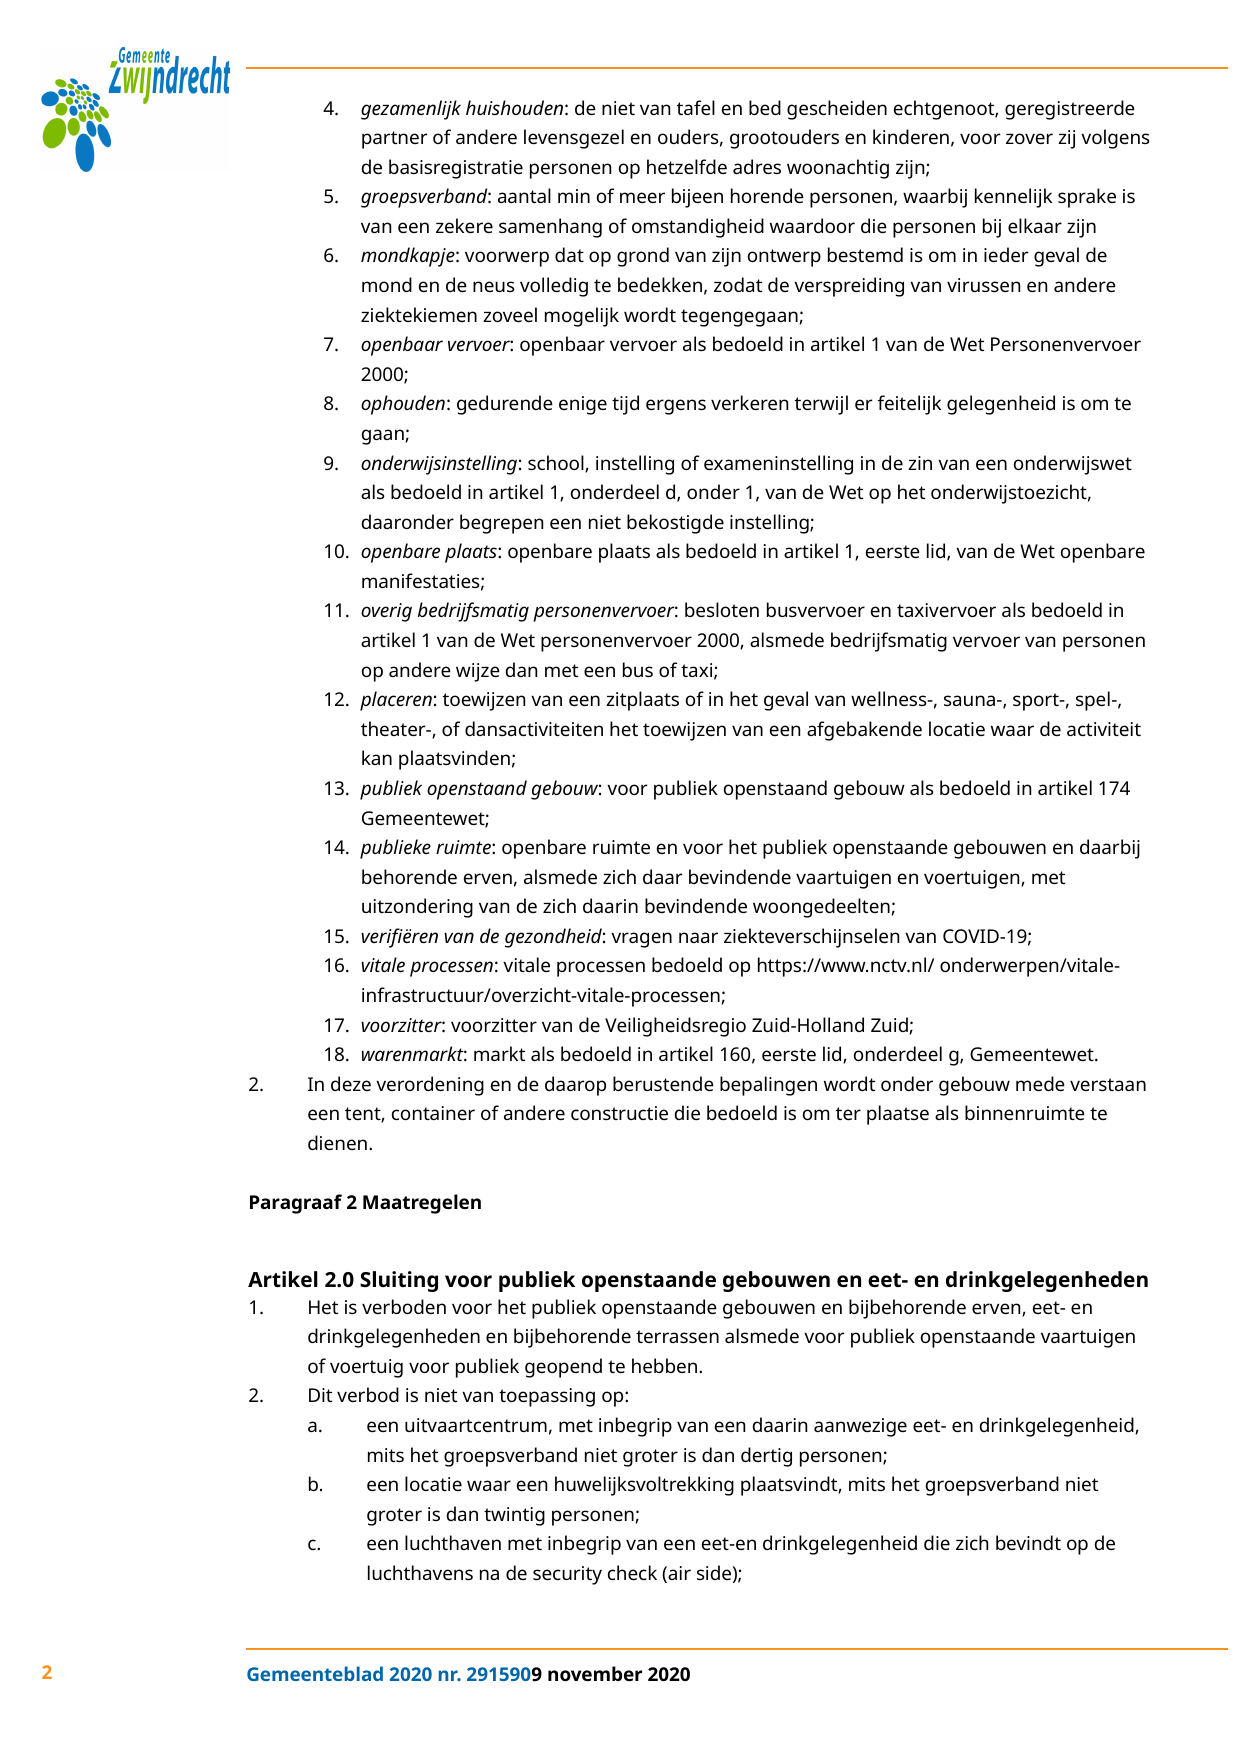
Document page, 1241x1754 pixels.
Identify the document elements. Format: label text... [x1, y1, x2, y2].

list een uitvaartcentrum, met inbegrip van een daarin aanwezige eet- en drinkgelegenheid, mits het groepsverband niet groter is dan dertig personen; [307, 1412, 1152, 1468]
list openbare plaats: openbare plaats als bedoeld in artikel 1, eerste lid, van de Wet openbare manifestaties; [323, 538, 1152, 594]
list gezamenlijk huishouden: de niet van tafel en bed gescheiden echtgenoot, geregistreerde partner of andere levensgezel en ouders, grootouders en kinderen, voor zover zij volgens de basisregistratie personen op hetzelfde adres woonachtig zijn; [323, 95, 1152, 180]
list verifiëren van de gezondheid: vragen naar ziekteverschijnselen van COVID-19; [323, 923, 1152, 949]
list publieke ruimte: openbare ruimte en voor het publiek openstaande gebouwen en daarbij behorende erven, alsmede zich daar bevindende vaartuigen en voertuigen, met uitzondering van de zich daarin bevindende woongedeelten; [323, 834, 1152, 919]
list een luchthaven met inbegrip van een eet-en drinkgelegenheid die zich bevindt op de luchthavens na de security check (air side); [307, 1531, 1152, 1586]
list ophouden: gedurende enige tijd ergens verkeren terwijl er feitelijk gelegenheid is om te gaan; [323, 391, 1152, 446]
list publiek openstaand gebouw: voor publiek openstaand gebouw als bedoeld in artikel 174 Gemeentewet; [323, 775, 1152, 831]
list openbaar vervoer: openbaar vervoer als bedoeld in artikel 1 van de Wet Personenvervoer 2000; [323, 331, 1152, 387]
picture [41, 47, 231, 172]
list groepsverband: aantal min of meer bijeen horende personen, waarbij kennelijk sprake is van een zekere samenhang of omstandigheid waardoor die personen bij elkaar zijn [323, 183, 1152, 239]
list vitale processen: vitale processen bedoeld op https://www.nctv.nl/ onderwerpen/vitale-infrastructuur/overzicht-vitale-processen; [323, 953, 1152, 1008]
list Dit verbod is niet van toepassing op: [248, 1383, 1152, 1408]
list overig bedrijfsmatig personenvervoer: besloten busvervoer en taxivervoer als bedoeld in artikel 1 van de Wet personenvervoer 2000, alsmede bedrijfsmatig vervoer van personen op andere wijze dan met een bus of taxi; [323, 598, 1152, 683]
list warenmarkt: markt als bedoeld in artikel 160, eerste lid, onderdeel g, Gemeentewet. [323, 1041, 1152, 1067]
list Het is verboden voor het publiek openstaande gebouwen en bijbehorende erven, eet- en drinkgelegenheden en bijbehorende terrassen alsmede voor publiek openstaande vaartuigen of voertuig voor publiek geopend te hebben. [248, 1294, 1152, 1379]
list onderwijsinstelling: school, instelling of exameninstelling in de zin van een onderwijswet als bedoeld in artikel 1, onderdeel d, onder 1, van de Wet op het onderwijstoezicht, daaronder begrepen een niet bekostigde instelling; [323, 450, 1152, 535]
text Artikel 2.0 Sluiting voor publiek openstaande gebouwen en eet- en drinkgelegenheden [248, 1266, 1152, 1294]
list placeren: toewijzen van een zitplaats of in het geval van wellness-, sauna-, sport-, spel-, theater-, of dansactiviteiten het toewijzen van een afgebakende locatie waar de activiteit kan plaatsvinden; [323, 686, 1152, 771]
text Paragraaf 2 Maatregelen [248, 1189, 1152, 1215]
list voorzitter: voorzitter van de Veiligheidsregio Zuid-Holland Zuid; [323, 1012, 1152, 1038]
list een locatie waar een huwelijksvoltrekking plaatsvindt, mits het groepsverband niet groter is dan twintig personen; [307, 1471, 1152, 1527]
list mondkapje: voorwerp dat op grond van zijn ontwerp bestemd is om in ieder geval de mond en de neus volledig te bedekken, zodat de verspreiding van virussen en andere ziektekiemen zoveel mogelijk wordt tegengegaan; [323, 243, 1152, 328]
list In deze verordening en de daarop berustende bepalingen wordt onder gebouw mede verstaan een tent, container of andere constructie die bedoeld is om ter plaatse als binnenruimte te dienen. [248, 1071, 1152, 1156]
